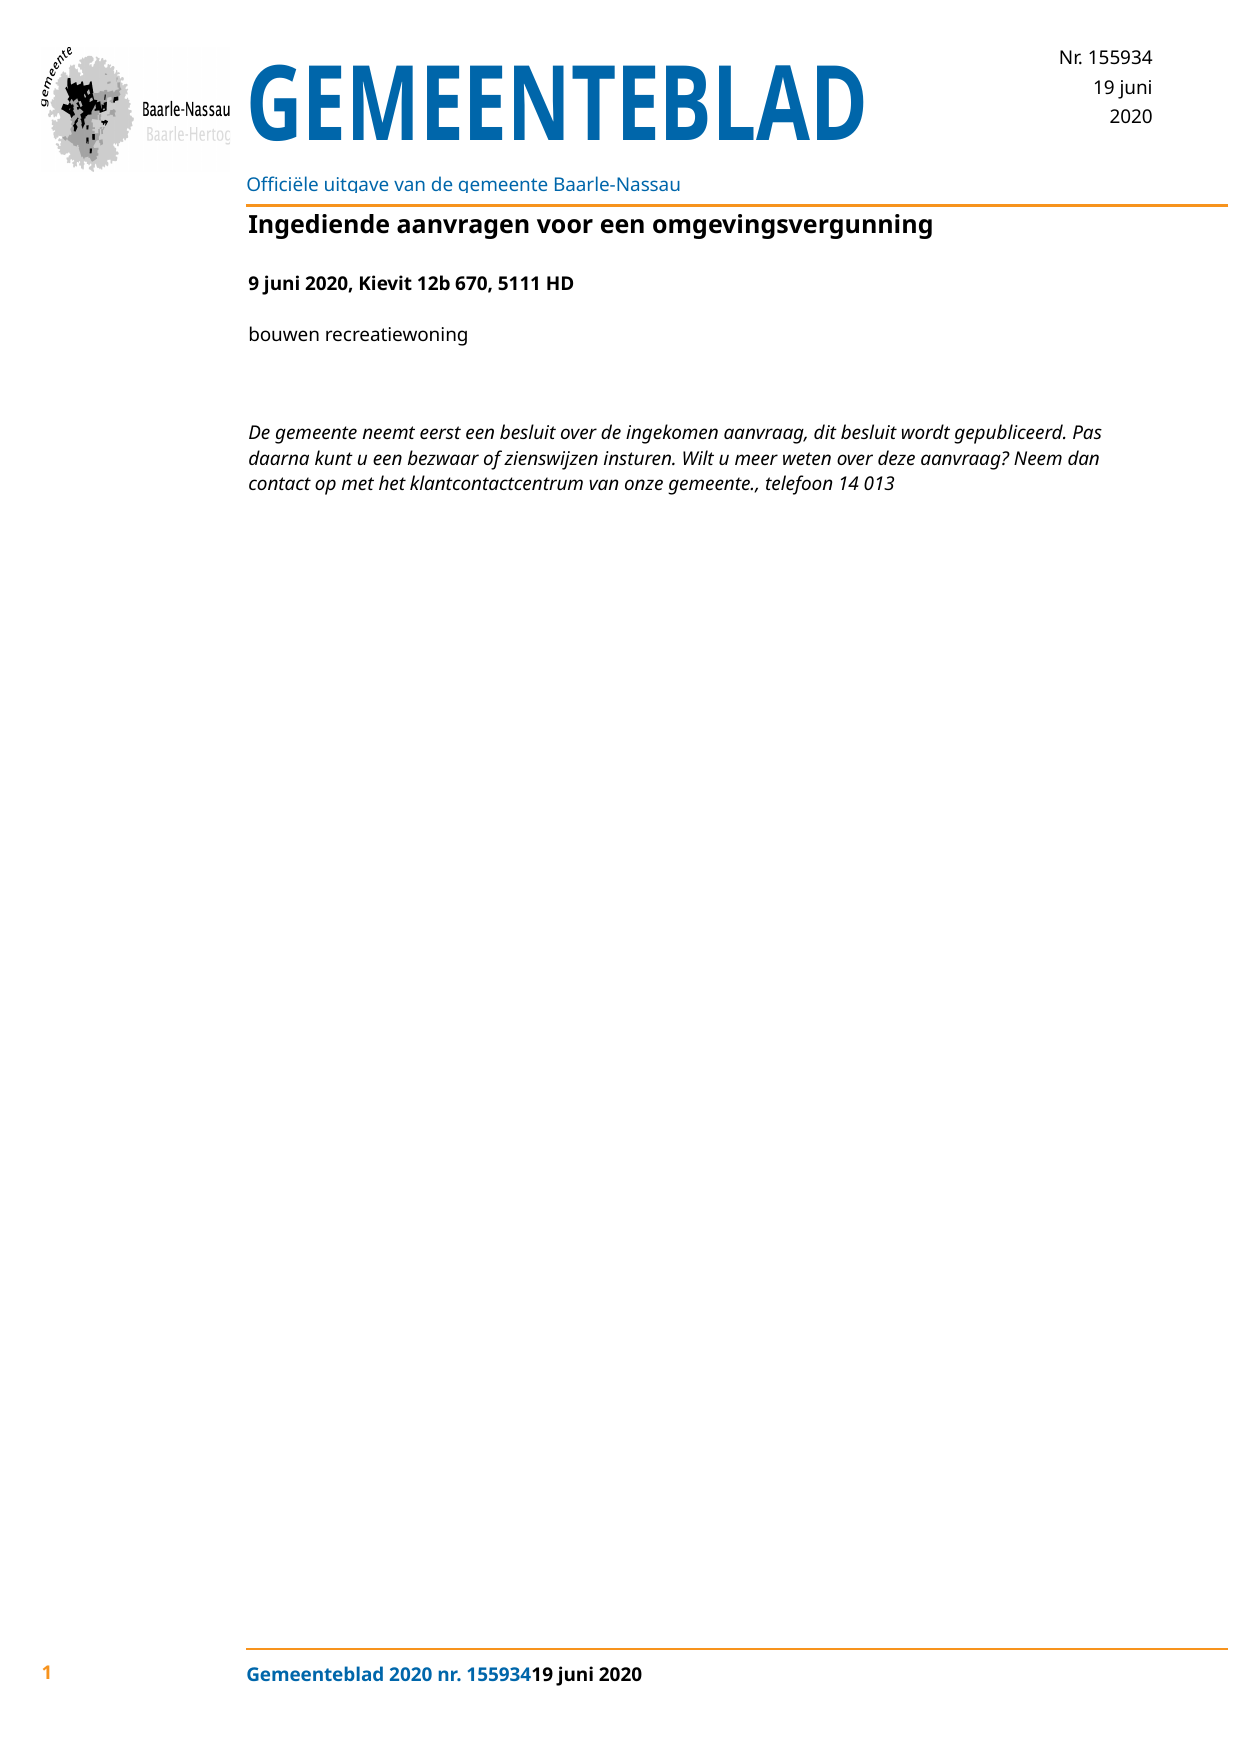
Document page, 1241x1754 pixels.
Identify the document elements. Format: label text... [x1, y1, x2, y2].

picture [41, 47, 231, 172]
text Ingediende aanvragen voor een omgevingsvergunning [248, 207, 1152, 241]
text De gemeente neemt eerst een besluit over de ingekomen aanvraag, dit besluit wordt gepubliceerd. Pas daarna kunt u een bezwaar of zienswijzen insturen. Wilt u meer weten over deze aanvraag? Neem dan contact op met het klantcontactcentrum van onze gemeente., telefoon 14 013 [248, 419, 1152, 496]
text bouwen recreatiewoning [248, 321, 1152, 346]
text 9 juni 2020, Kievit 12b 670, 5111 HD [248, 270, 1152, 296]
